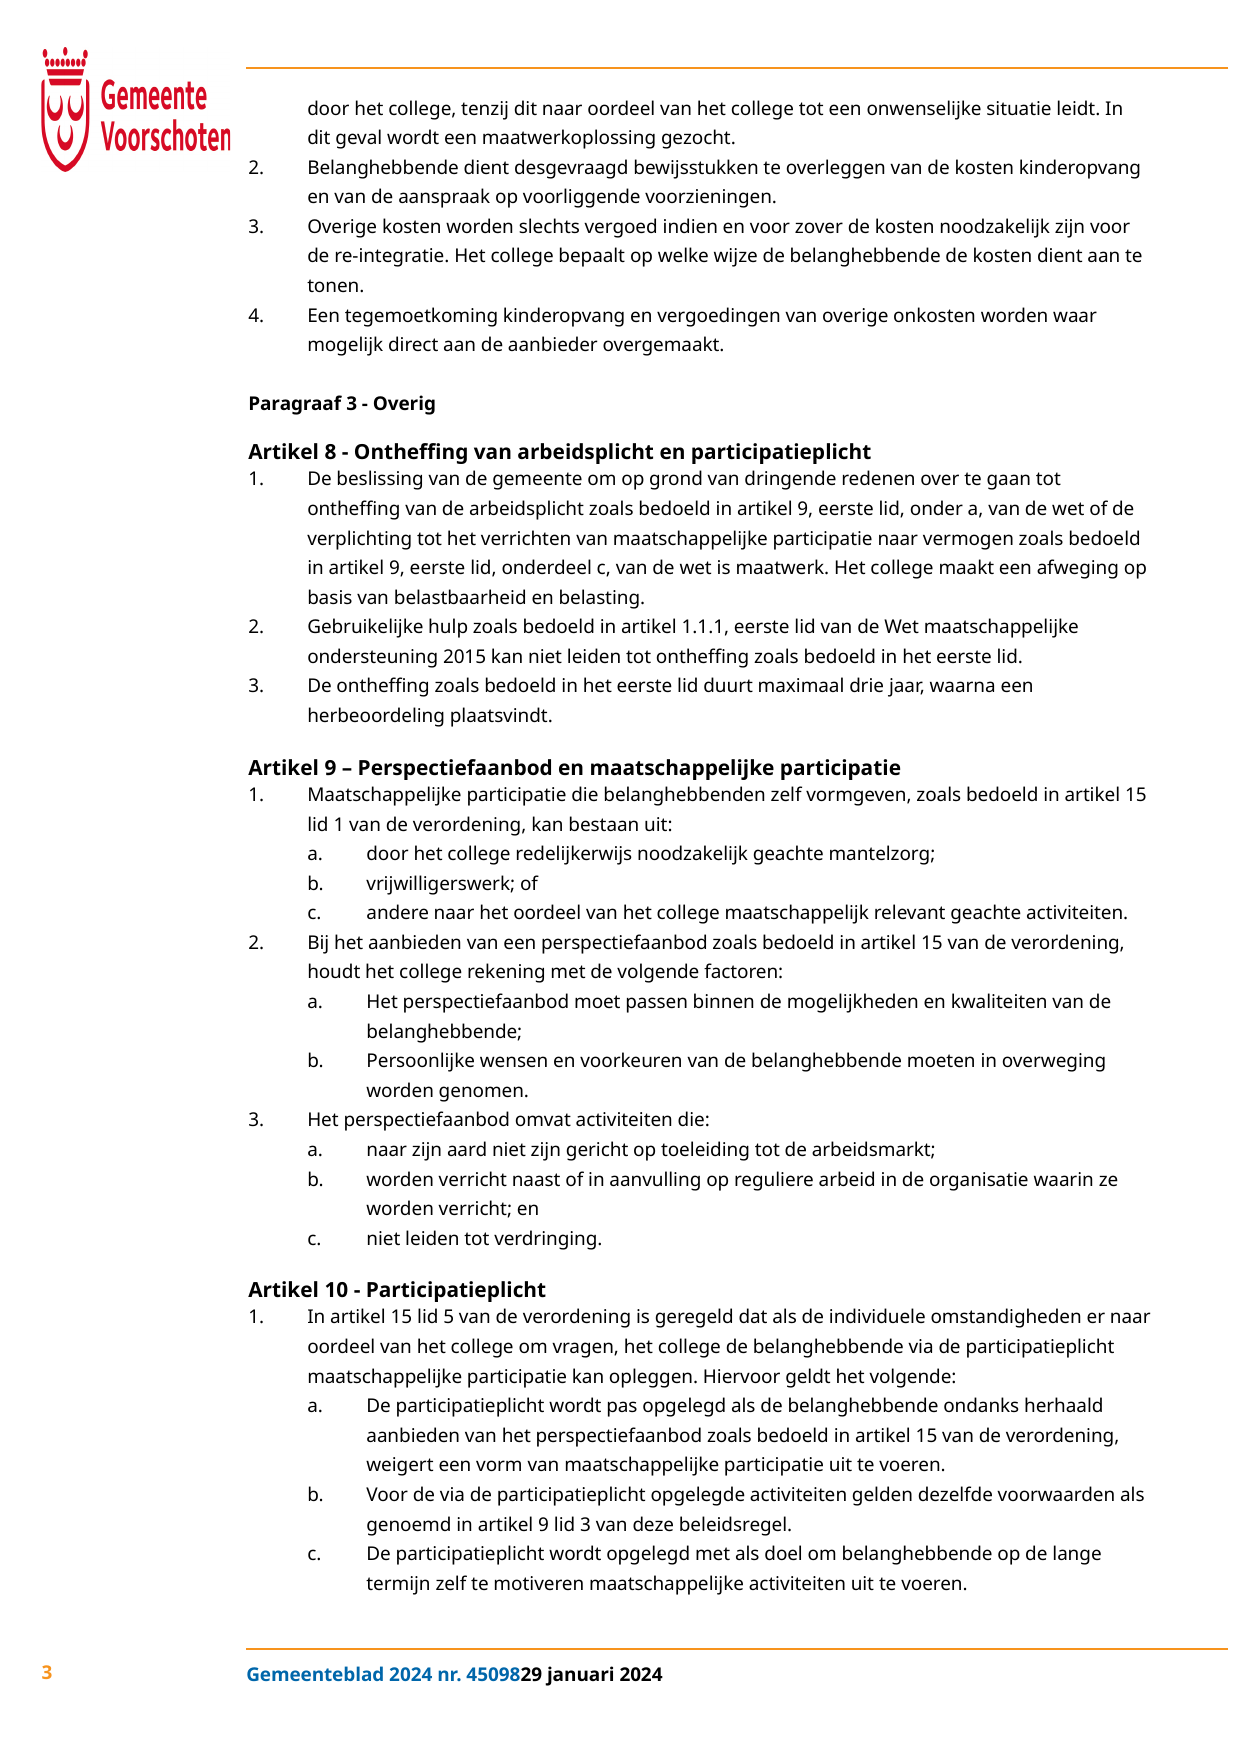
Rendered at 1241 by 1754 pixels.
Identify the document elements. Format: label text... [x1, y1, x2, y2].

text Paragraaf 3 - Overig [248, 391, 1152, 416]
text Artikel 9 – Perspectiefaanbod en maatschappelijke participatie [248, 753, 1152, 781]
list door het college, tenzij dit naar oordeel van het college tot een onwenselijke situatie leidt. In dit geval wordt een maatwerkoplossing gezocht. [248, 95, 1152, 150]
list Gebruikelijke hulp zoals bedoeld in artikel 1.1.1, eerste lid van de Wet maatschappelijke ondersteuning 2015 kan niet leiden tot ontheffing zoals bedoeld in het eerste lid. [248, 613, 1152, 669]
list door het college redelijkerwijs noodzakelijk geachte mantelzorg; [307, 840, 1152, 866]
text Artikel 10 - Participatieplicht [248, 1275, 1152, 1304]
list Belanghebbende dient desgevraagd bewijsstukken te overleggen van de kosten kinderopvang en van de aanspraak op voorliggende voorzieningen. [248, 154, 1152, 209]
list Het perspectiefaanbod moet passen binnen de mogelijkheden en kwaliteiten van de belanghebbende; [307, 988, 1152, 1043]
list Een tegemoetkoming kinderopvang en vergoedingen van overige onkosten worden waar mogelijk direct aan de aanbieder overgemaakt. [248, 302, 1152, 357]
list andere naar het oordeel van het college maatschappelijk relevant geachte activiteiten. [307, 899, 1152, 925]
list Bij het aanbieden van een perspectiefaanbod zoals bedoeld in artikel 15 van de verordening, houdt het college rekening met de volgende factoren: [248, 929, 1152, 984]
list In artikel 15 lid 5 van de verordening is geregeld dat als de individuele omstandigheden er naar oordeel van het college om vragen, het college de belanghebbende via de participatieplicht maatschappelijke participatie kan opleggen. Hiervoor geldt het volgende: [248, 1304, 1152, 1389]
list De ontheffing zoals bedoeld in het eerste lid duurt maximaal drie jaar, waarna een herbeoordeling plaatsvindt. [248, 673, 1152, 728]
list De participatieplicht wordt opgelegd met als doel om belanghebbende op de lange termijn zelf te motiveren maatschappelijke activiteiten uit te voeren. [307, 1540, 1152, 1596]
list De beslissing van de gemeente om op grond van dringende redenen over te gaan tot ontheffing van de arbeidsplicht zoals bedoeld in artikel 9, eerste lid, onder a, van de wet of de verplichting tot het verrichten van maatschappelijke participatie naar vermogen zoals bedoeld in artikel 9, eerste lid, onderdeel c, van de wet is maatwerk. Het college maakt een afweging op basis van belastbaarheid en belasting. [248, 466, 1152, 610]
list niet leiden tot verdringing. [307, 1225, 1152, 1251]
list Het perspectiefaanbod omvat activiteiten die: [248, 1107, 1152, 1132]
list vrijwilligerswerk; of [307, 870, 1152, 896]
picture [41, 47, 231, 172]
list Maatschappelijke participatie die belanghebbenden zelf vormgeven, zoals bedoeld in artikel 15 lid 1 van de verordening, kan bestaan uit: [248, 781, 1152, 836]
text Artikel 8 - Ontheffing van arbeidsplicht en participatieplicht [248, 437, 1152, 466]
list naar zijn aard niet zijn gericht op toeleiding tot de arbeidsmarkt; [307, 1136, 1152, 1162]
list Persoonlijke wensen en voorkeuren van de belanghebbende moeten in overweging worden genomen. [307, 1047, 1152, 1103]
list Overige kosten worden slechts vergoed indien en voor zover de kosten noodzakelijk zijn voor de re-integratie. Het college bepaalt op welke wijze de belanghebbende de kosten dient aan te tonen. [248, 213, 1152, 298]
list De participatieplicht wordt pas opgelegd als de belanghebbende ondanks herhaald aanbieden van het perspectiefaanbod zoals bedoeld in artikel 15 van de verordening, weigert een vorm van maatschappelijke participatie uit te voeren. [307, 1392, 1152, 1477]
list Voor de via de participatieplicht opgelegde activiteiten gelden dezelfde voorwaarden als genoemd in artikel 9 lid 3 van deze beleidsregel. [307, 1481, 1152, 1537]
list worden verricht naast of in aanvulling op reguliere arbeid in de organisatie waarin ze worden verricht; en [307, 1166, 1152, 1221]
